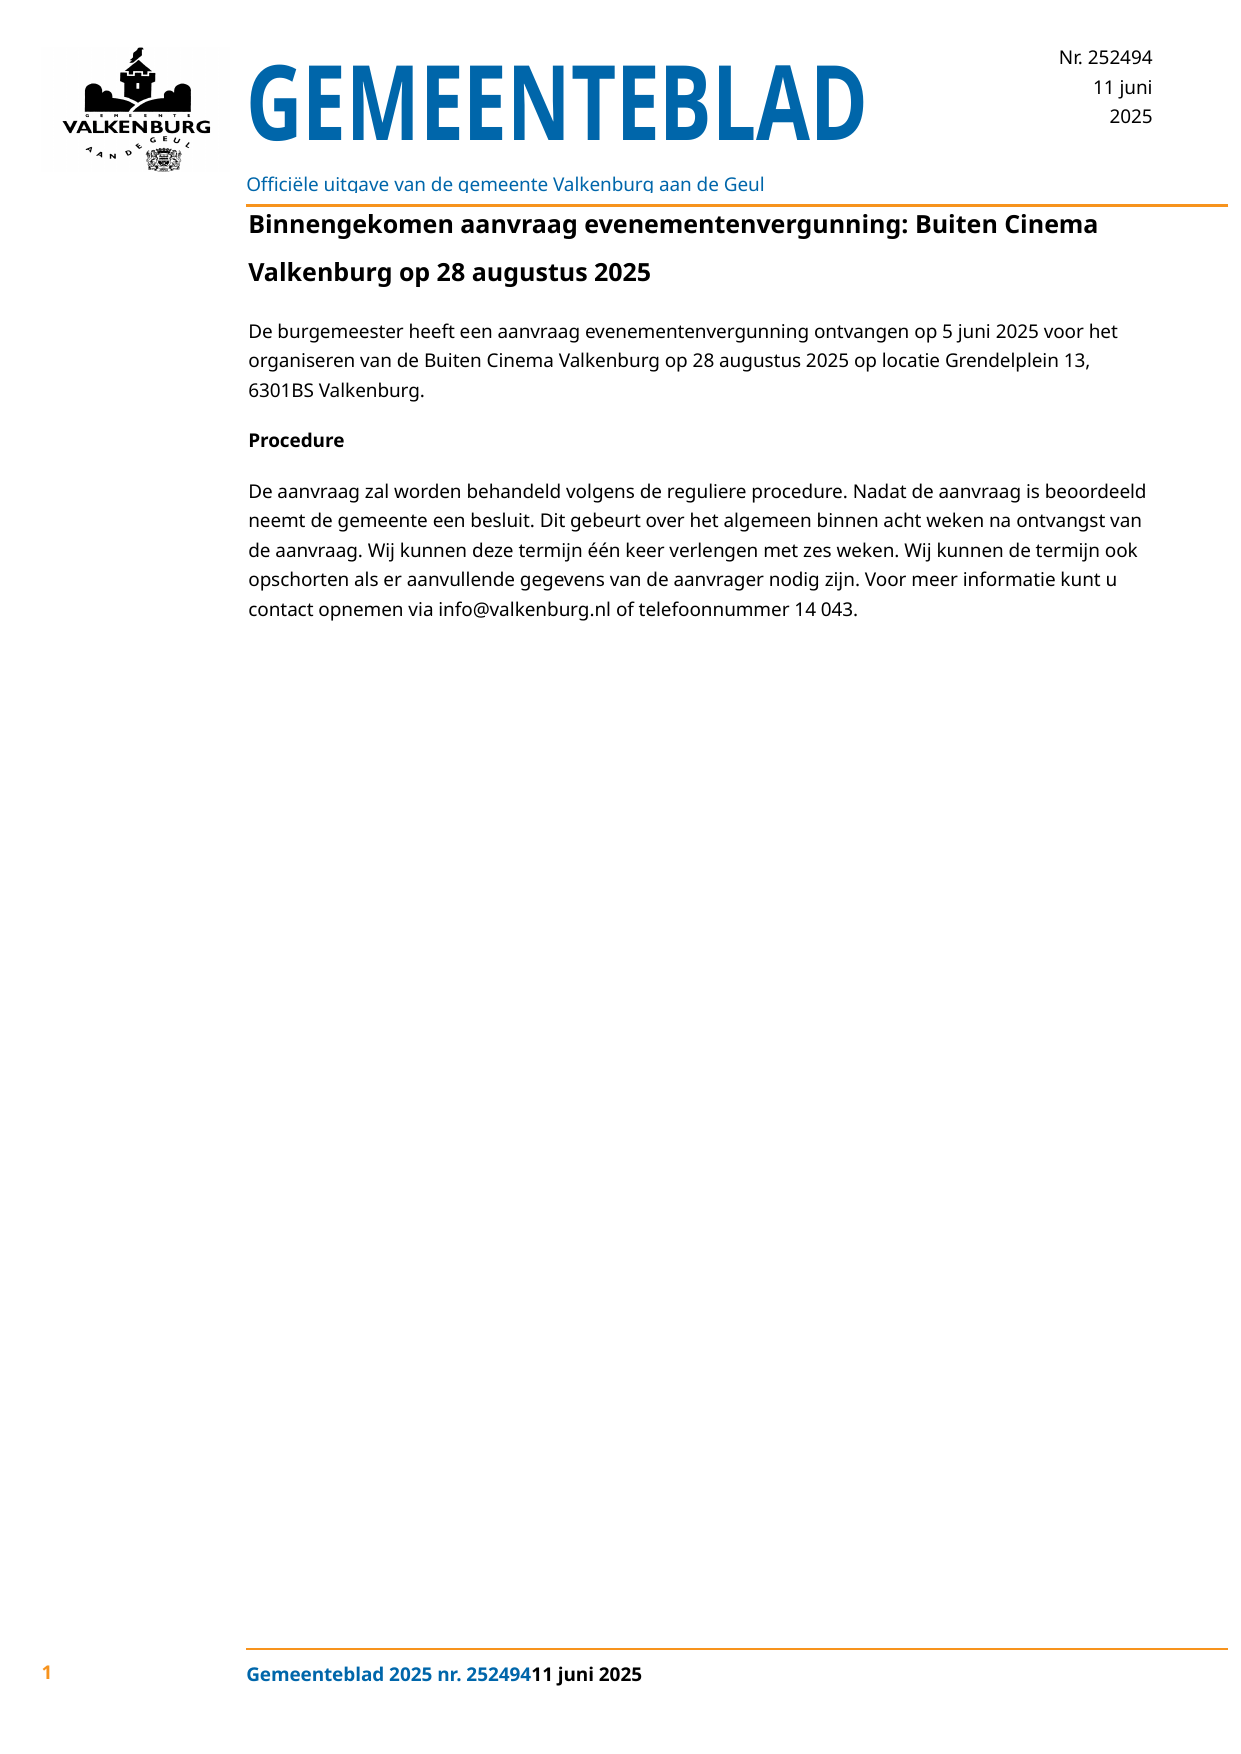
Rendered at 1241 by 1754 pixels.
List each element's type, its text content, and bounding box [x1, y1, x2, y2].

text Procedure [248, 427, 1152, 453]
picture [41, 47, 231, 172]
text De burgemeester heeft een aanvraag evenementenvergunning ontvangen op 5 juni 2025 voor het organiseren van de Buiten Cinema Valkenburg op 28 augustus 2025 op locatie Grendelplein 13, 6301BS Valkenburg. [248, 318, 1152, 403]
text De aanvraag zal worden behandeld volgens de reguliere procedure. Nadat de aanvraag is beoordeeld neemt de gemeente een besluit. Dit gebeurt over het algemeen binnen acht weken na ontvangst van de aanvraag. Wij kunnen deze termijn één keer verlengen met zes weken. Wij kunnen de termijn ook opschorten als er aanvullende gegevens van de aanvrager nodig zijn. Voor meer informatie kunt u contact opnemen via info@valkenburg.nl of telefoonnummer 14 043. [248, 478, 1152, 622]
text Binnengekomen aanvraag evenementenvergunning: Buiten Cinema Valkenburg op 28 augustus 2025 [248, 207, 1152, 288]
